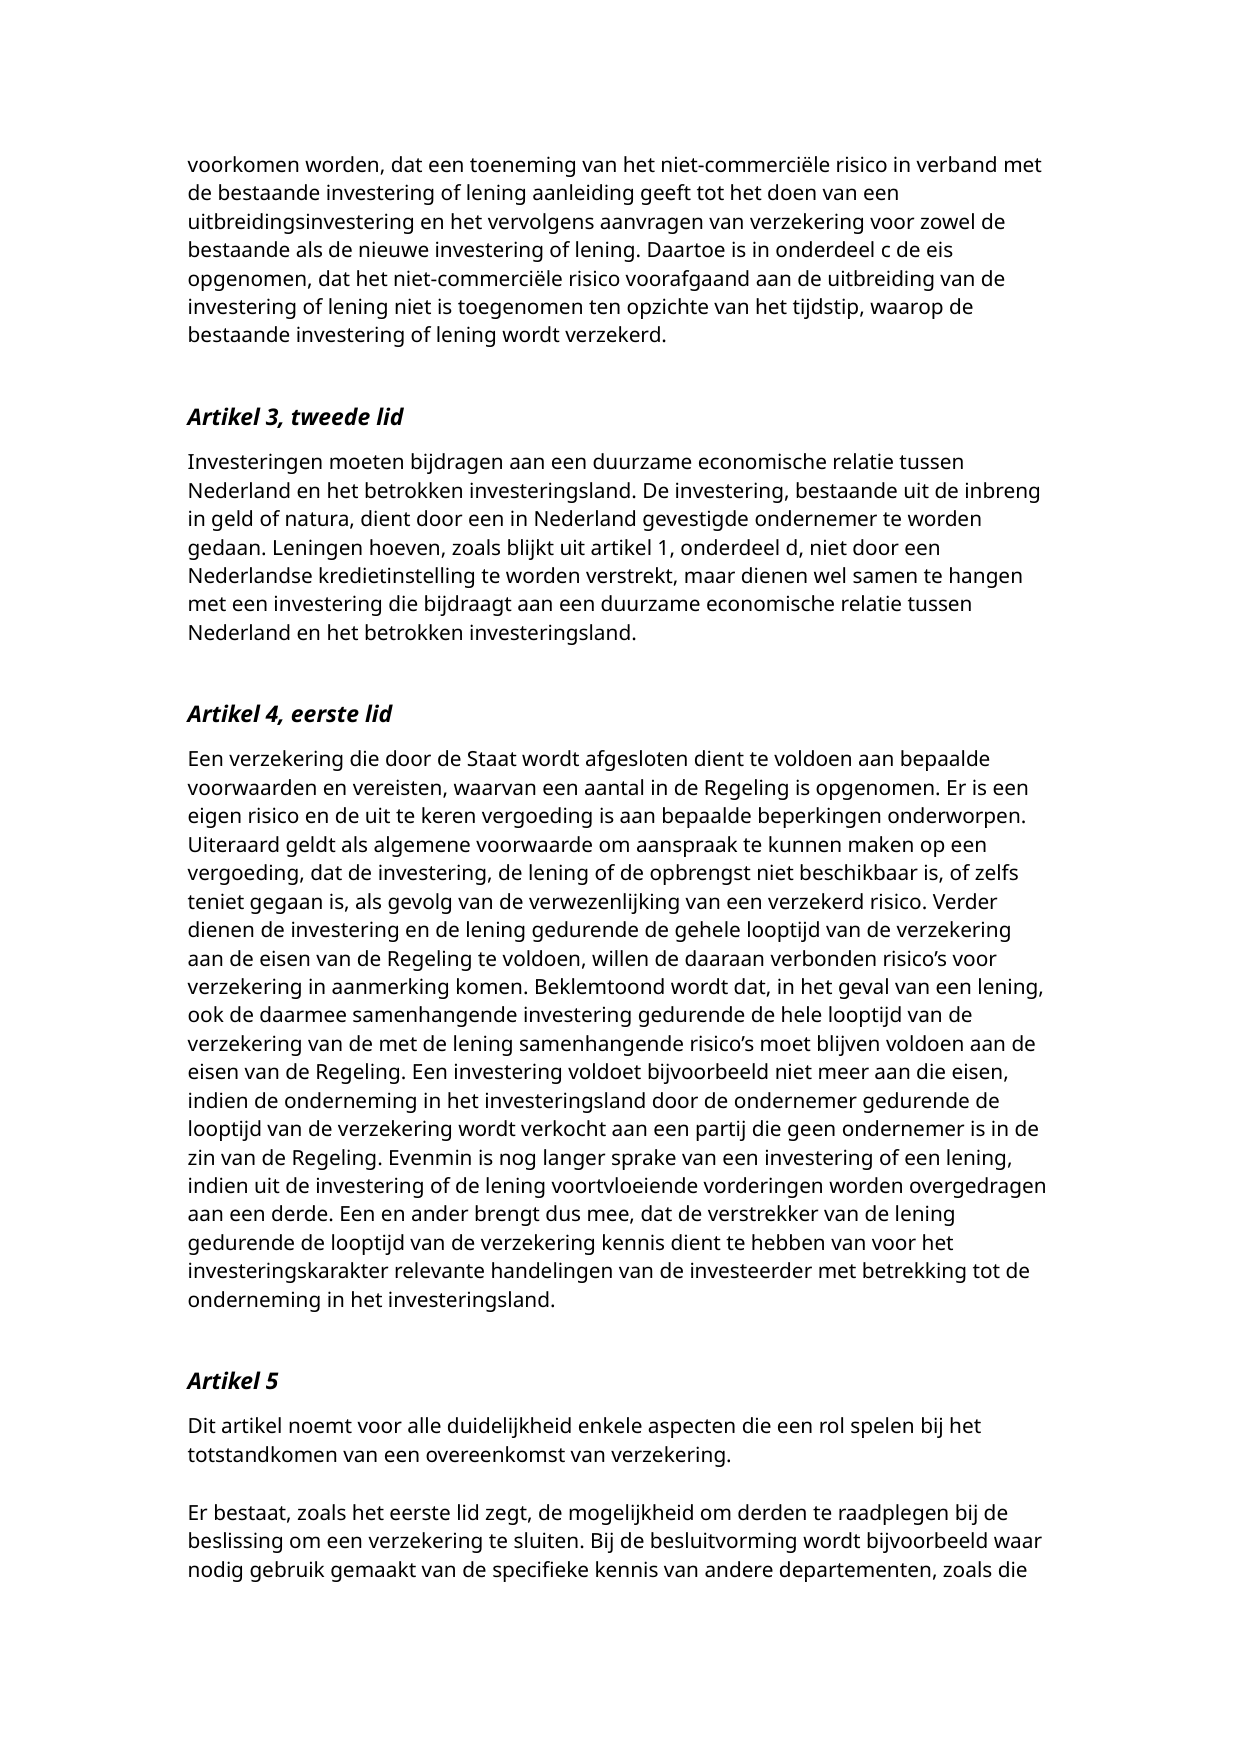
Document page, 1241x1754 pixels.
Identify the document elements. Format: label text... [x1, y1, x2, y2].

subtitle Artikel 3, tweede lid [187, 401, 1053, 432]
subtitle Artikel 5 [187, 1365, 1053, 1397]
text voorkomen worden, dat een toeneming van het niet-commerciële risico in verband met de bestaande investering of lening aanleiding geeft tot het doen van een uitbreidingsinvestering en het vervolgens aanvragen van verzekering voor zowel de bestaande als de nieuwe investering of lening. Daartoe is in onderdeel c de eis opgenomen, dat het niet-commerciële risico voorafgaand aan de uitbreiding van de investering of lening niet is toegenomen ten opzichte van het tijdstip, waarop de bestaande investering of lening wordt verzekerd. [187, 150, 1053, 349]
text Dit artikel noemt voor alle duidelijkheid enkele aspecten die een rol spelen bij het totstandkomen van een overeenkomst van verzekering. [187, 1412, 1053, 1468]
subtitle Artikel 4, eerste lid [187, 698, 1053, 729]
text Een verzekering die door de Staat wordt afgesloten dient te voldoen aan bepaalde voorwaarden en vereisten, waarvan een aantal in de Regeling is opgenomen. Er is een eigen risico en de uit te keren vergoeding is aan bepaalde beperkingen onderworpen. Uiteraard geldt als algemene voorwaarde om aanspraak te kunnen maken op een vergoeding, dat de investering, de lening of de opbrengst niet beschikbaar is, of zelfs teniet gegaan is, als gevolg van de verwezenlijking van een verzekerd risico. Verder dienen de investering en de lening gedurende de gehele looptijd van de verzekering aan de eisen van de Regeling te voldoen, willen de daaraan verbonden risico’s voor verzekering in aanmerking komen. Beklemtoond wordt dat, in het geval van een lening, ook de daarmee samenhangende investering gedurende de hele looptijd van de verzekering van de met de lening samenhangende risico’s moet blijven voldoen aan de eisen van de Regeling. Een investering voldoet bijvoorbeeld niet meer aan die eisen, indien de onderneming in het investeringsland door de ondernemer gedurende de looptijd van de verzekering wordt verkocht aan een partij die geen ondernemer is in de zin van de Regeling. Evenmin is nog langer sprake van een investering of een lening, indien uit de investering of de lening voortvloeiende vorderingen worden overgedragen aan een derde. Een en ander brengt dus mee, dat de verstrekker van de lening gedurende de looptijd van de verzekering kennis dient te hebben van voor het investeringskarakter relevante handelingen van de investeerder met betrekking tot de onderneming in het investeringsland. [187, 744, 1053, 1313]
text Er bestaat, zoals het eerste lid zegt, de mogelijkheid om derden te raadplegen bij de beslissing om een verzekering te sluiten. Bij de besluitvorming wordt bijvoorbeeld waar nodig gebruik gemaakt van de specifieke kennis van andere departementen, zoals die [187, 1498, 1053, 1583]
text Investeringen moeten bijdragen aan een duurzame economische relatie tussen Nederland en het betrokken investeringsland. De investering, bestaande uit de inbreng in geld of natura, dient door een in Nederland gevestigde ondernemer te worden gedaan. Leningen hoeven, zoals blijkt uit artikel 1, onderdeel d, niet door een Nederlandse kredietinstelling te worden verstrekt, maar dienen wel samen te hangen met een investering die bijdraagt aan een duurzame economische relatie tussen Nederland en het betrokken investeringsland. [187, 447, 1053, 646]
